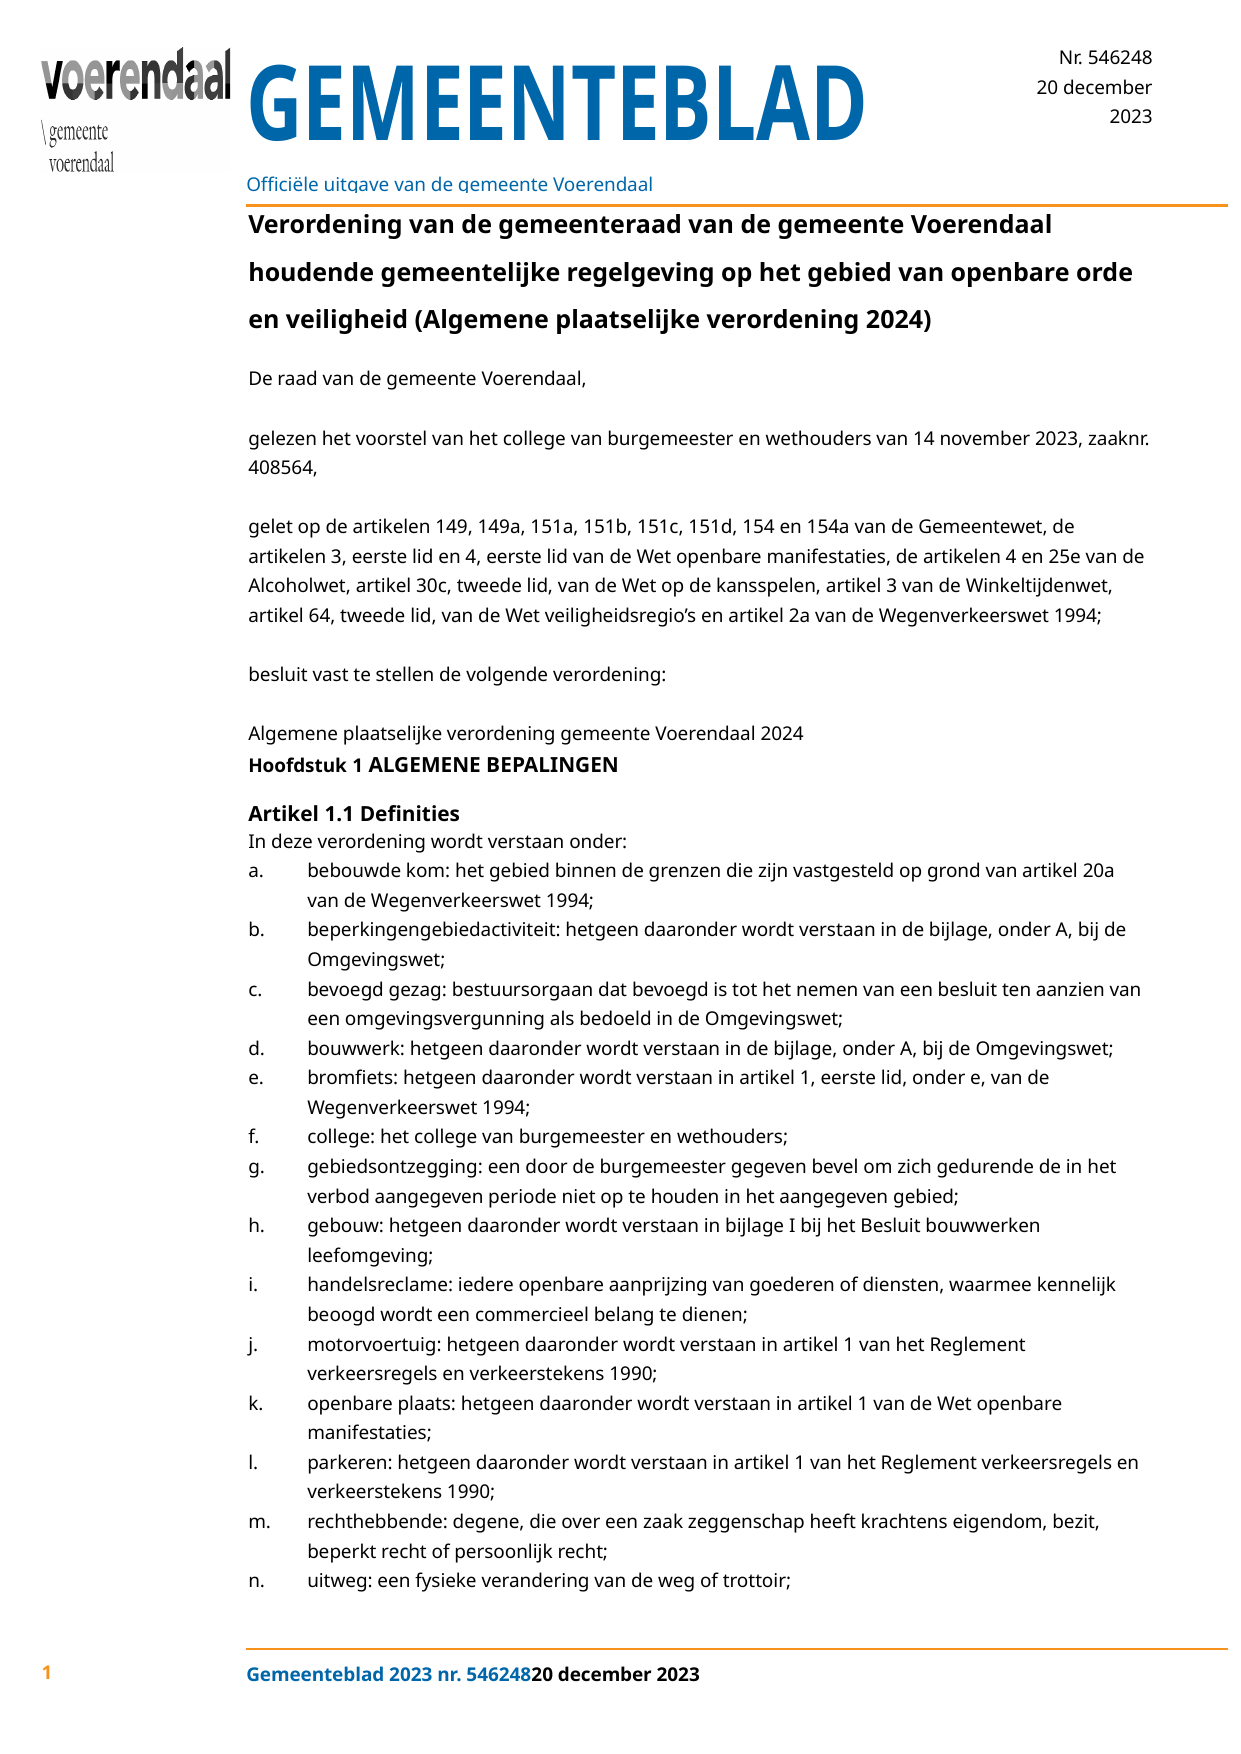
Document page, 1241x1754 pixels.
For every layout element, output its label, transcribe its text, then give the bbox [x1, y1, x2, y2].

list rechthebbende: degene, die over een zaak zeggenschap heeft krachtens eigendom, bezit, beperkt recht of persoonlijk recht; [248, 1508, 1152, 1563]
text De raad van de gemeente Voerendaal, [248, 366, 1152, 391]
text Verordening van de gemeenteraad van de gemeente Voerendaal houdende gemeentelijke regelgeving op het gebied van openbare orde en veiligheid (Algemene plaatselijke verordening 2024) [248, 207, 1152, 336]
text gelezen het voorstel van het college van burgemeester en wethouders van 14 november 2023, zaaknr. 408564, [248, 425, 1152, 480]
list motorvoertuig: hetgeen daaronder wordt verstaan in artikel 1 van het Reglement verkeersregels en verkeerstekens 1990; [248, 1331, 1152, 1386]
list parkeren: hetgeen daaronder wordt verstaan in artikel 1 van het Reglement verkeersregels en verkeerstekens 1990; [248, 1449, 1152, 1504]
list bevoegd gezag: bestuursorgaan dat bevoegd is tot het nemen van een besluit ten aanzien van een omgevingsvergunning als bedoeld in de Omgevingswet; [248, 976, 1152, 1031]
list handelsreclame: iedere openbare aanprijzing van goederen of diensten, waarmee kennelijk beoogd wordt een commercieel belang te dienen; [248, 1272, 1152, 1327]
text Artikel 1.1 Definities [248, 799, 1152, 828]
text Hoofdstuk 1 ALGEMENE BEPALINGEN [248, 750, 1152, 778]
text besluit vast te stellen de volgende verordening: [248, 661, 1152, 687]
list gebiedsontzegging: een door de burgemeester gegeven bevel om zich gedurende de in het verbod aangegeven periode niet op te houden in het aangegeven gebied; [248, 1153, 1152, 1208]
list bebouwde kom: het gebied binnen de grenzen die zijn vastgesteld op grond van artikel 20a van de Wegenverkeerswet 1994; [248, 857, 1152, 913]
picture [41, 47, 231, 172]
text In deze verordening wordt verstaan onder: [248, 828, 1152, 853]
list uitweg: een fysieke verandering van de weg of trottoir; [248, 1567, 1152, 1593]
list openbare plaats: hetgeen daaronder wordt verstaan in artikel 1 van de Wet openbare manifestaties; [248, 1390, 1152, 1445]
list bromfiets: hetgeen daaronder wordt verstaan in artikel 1, eerste lid, onder e, van de Wegenverkeerswet 1994; [248, 1064, 1152, 1120]
text Algemene plaatselijke verordening gemeente Voerendaal 2024 [248, 721, 1152, 746]
list gebouw: hetgeen daaronder wordt verstaan in bijlage I bij het Besluit bouwwerken leefomgeving; [248, 1212, 1152, 1268]
list bouwwerk: hetgeen daaronder wordt verstaan in de bijlage, onder A, bij de Omgevingswet; [248, 1035, 1152, 1061]
list college: het college van burgemeester en wethouders; [248, 1124, 1152, 1149]
text gelet op de artikelen 149, 149a, 151a, 151b, 151c, 151d, 154 en 154a van de Gemeentewet, de artikelen 3, eerste lid en 4, eerste lid van de Wet openbare manifestaties, de artikelen 4 en 25e van de Alcoholwet, artikel 30c, tweede lid, van de Wet op de kansspelen, artikel 3 van de Winkeltijdenwet, artikel 64, tweede lid, van de Wet veiligheidsregio’s en artikel 2a van de Wegenverkeerswet 1994; [248, 513, 1152, 628]
list beperkingengebiedactiviteit: hetgeen daaronder wordt verstaan in de bijlage, onder A, bij de Omgevingswet; [248, 917, 1152, 972]
